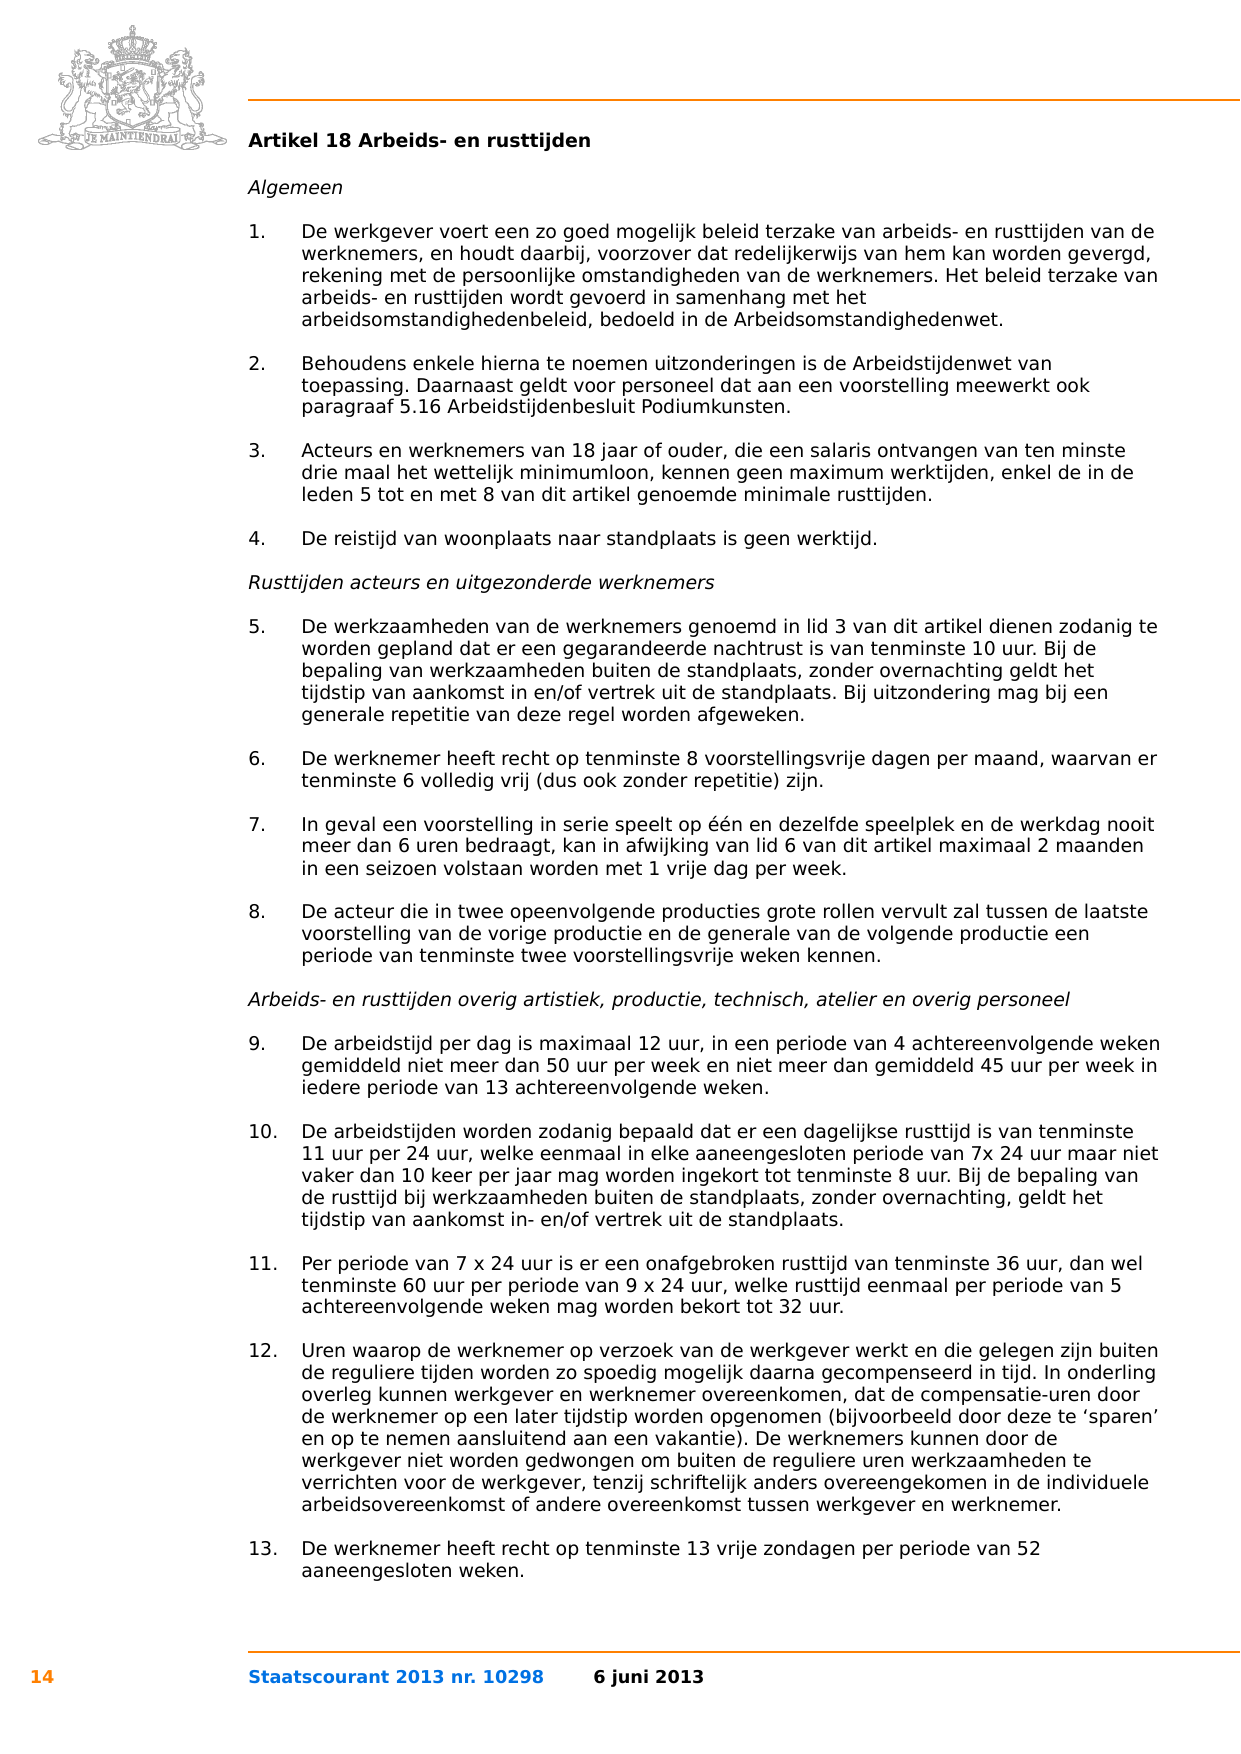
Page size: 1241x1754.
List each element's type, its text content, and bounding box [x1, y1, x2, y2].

text 12. Uren waarop de werknemer op verzoek van de werkgever werkt en die gelegen zijn buiten de reguliere tijden worden zo spoedig mogelijk daarna gecompenseerd in tijd. In onderling overleg kunnen werkgever en werknemer overeenkomen, dat de compensatie-uren door de werknemer op een later tijdstip worden opgenomen (bijvoorbeeld door deze te ‘sparen’ en op te nemen aansluitend aan een vakantie). De werknemers kunnen door de werkgever niet worden gedwongen om buiten de reguliere uren werkzaamheden te verrichten voor de werkgever, tenzij schriftelijk anders overeengekomen in de individuele arbeidsovereenkomst of andere overeenkomst tussen werkgever en werknemer. [248, 1340, 1163, 1516]
text 8. De acteur die in twee opeenvolgende producties grote rollen vervult zal tussen de laatste voorstelling van de vorige productie en de generale van de volgende productie een periode van tenminste twee voorstellingsvrije weken kennen. [248, 901, 1163, 967]
text 5. De werkzaamheden van de werknemers genoemd in lid 3 van dit artikel dienen zodanig te worden gepland dat er een gegarandeerde nachtrust is van tenminste 10 uur. Bij de bepaling van werkzaamheden buiten de standplaats, zonder overnachting geldt het tijdstip van aankomst in en/of vertrek uit de standplaats. Bij uitzondering mag bij een generale repetitie van deze regel worden afgeweken. [248, 616, 1163, 726]
subtitle Algemeen [248, 177, 1163, 199]
text 7. In geval een voorstelling in serie speelt op één en dezelfde speelplek en de werkdag nooit meer dan 6 uren bedraagt, kan in afwijking van lid 6 van dit artikel maximaal 2 maanden in een seizoen volstaan worden met 1 vrije dag per week. [248, 813, 1163, 879]
text 1. De werkgever voert een zo goed mogelijk beleid terzake van arbeids- en rusttijden van de werknemers, en houdt daarbij, voorzover dat redelijkerwijs van hem kan worden gevergd, rekening met de persoonlijke omstandigheden van de werknemers. Het beleid terzake van arbeids- en rusttijden wordt gevoerd in samenhang met het arbeidsomstandighedenbeleid, bedoeld in de Arbeidsomstandighedenwet. [248, 221, 1163, 331]
text 13. De werknemer heeft recht op tenminste 13 vrije zondagen per periode van 52 aaneengesloten weken. [248, 1538, 1163, 1582]
text 6. De werknemer heeft recht op tenminste 8 voorstellingsvrije dagen per maand, waarvan er tenminste 6 volledig vrij (dus ook zonder repetitie) zijn. [248, 748, 1163, 792]
picture [38, 25, 227, 150]
text 4. De reistijd van woonplaats naar standplaats is geen werktijd. [248, 528, 1163, 550]
subtitle Rusttijden acteurs en uitgezonderde werknemers [248, 572, 1163, 594]
subtitle Artikel 18 Arbeids- en rusttijden [248, 130, 1163, 152]
text 11. Per periode van 7 x 24 uur is er een onafgebroken rusttijd van tenminste 36 uur, dan wel tenminste 60 uur per periode van 9 x 24 uur, welke rusttijd eenmaal per periode van 5 achtereenvolgende weken mag worden bekort tot 32 uur. [248, 1252, 1163, 1318]
text 9. De arbeidstijd per dag is maximaal 12 uur, in een periode van 4 achtereenvolgende weken gemiddeld niet meer dan 50 uur per week en niet meer dan gemiddeld 45 uur per week in iedere periode van 13 achtereenvolgende weken. [248, 1033, 1163, 1099]
text 2. Behoudens enkele hierna te noemen uitzonderingen is de Arbeidstijdenwet van toepassing. Daarnaast geldt voor personeel dat aan een voorstelling meewerkt ook paragraaf 5.16 Arbeidstijdenbesluit Podiumkunsten. [248, 352, 1163, 418]
subtitle Arbeids- en rusttijden overig artistiek, productie, technisch, atelier en overig personeel [248, 989, 1163, 1011]
text 3. Acteurs en werknemers van 18 jaar of ouder, die een salaris ontvangen van ten minste drie maal het wettelijk minimumloon, kennen geen maximum werktijden, enkel de in de leden 5 tot en met 8 van dit artikel genoemde minimale rusttijden. [248, 440, 1163, 506]
text 10. De arbeidstijden worden zodanig bepaald dat er een dagelijkse rusttijd is van tenminste 11 uur per 24 uur, welke eenmaal in elke aaneengesloten periode van 7x 24 uur maar niet vaker dan 10 keer per jaar mag worden ingekort tot tenminste 8 uur. Bij de bepaling van de rusttijd bij werkzaamheden buiten de standplaats, zonder overnachting, geldt het tijdstip van aankomst in- en/of vertrek uit de standplaats. [248, 1121, 1163, 1231]
